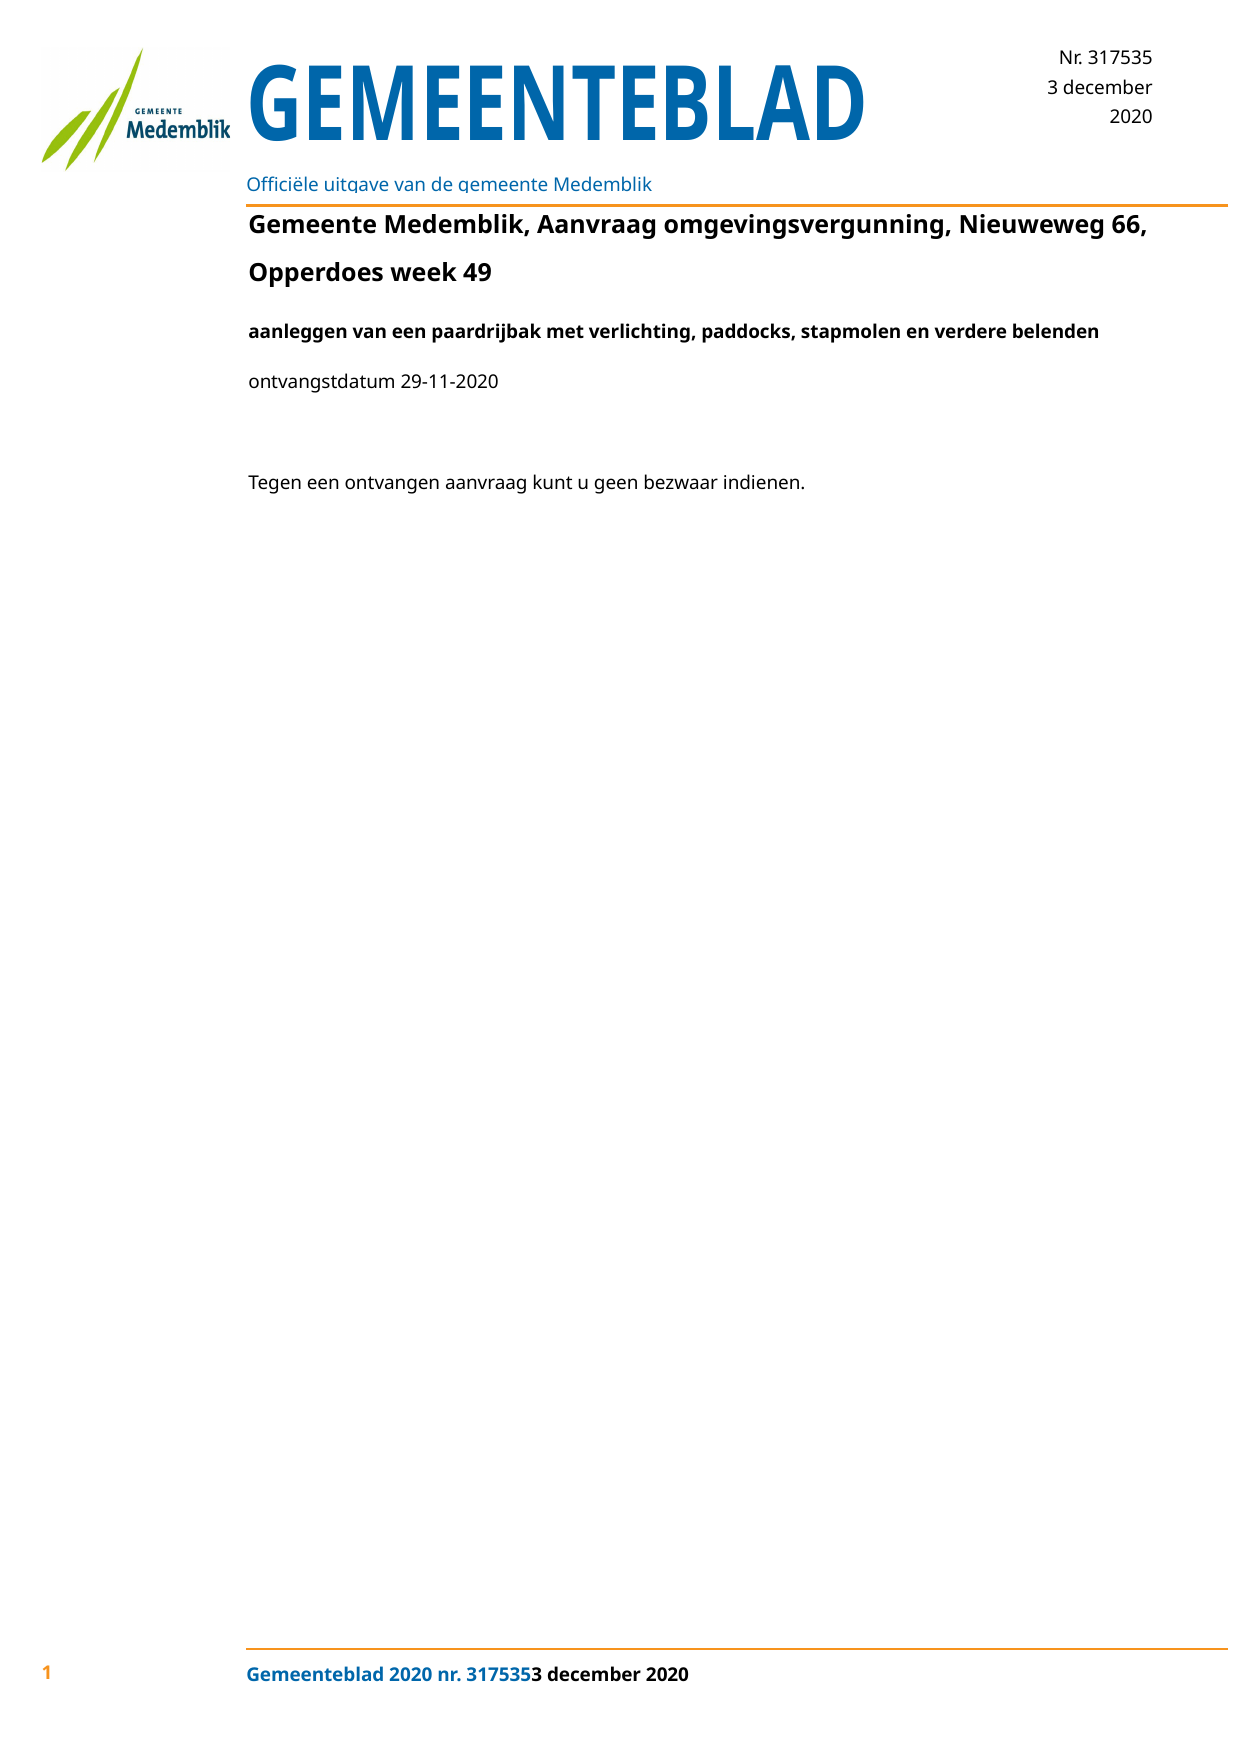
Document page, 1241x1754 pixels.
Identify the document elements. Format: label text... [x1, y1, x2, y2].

text ontvangstdatum 29-11-2020 [248, 368, 1152, 394]
text Tegen een ontvangen aanvraag kunt u geen bezwaar indienen. [248, 469, 1152, 495]
text aanleggen van een paardrijbak met verlichting, paddocks, stapmolen en verdere belenden [248, 318, 1152, 344]
text Gemeente Medemblik, Aanvraag omgevingsvergunning, Nieuweweg 66, Opperdoes week 49 [248, 207, 1152, 288]
picture [41, 47, 231, 172]
